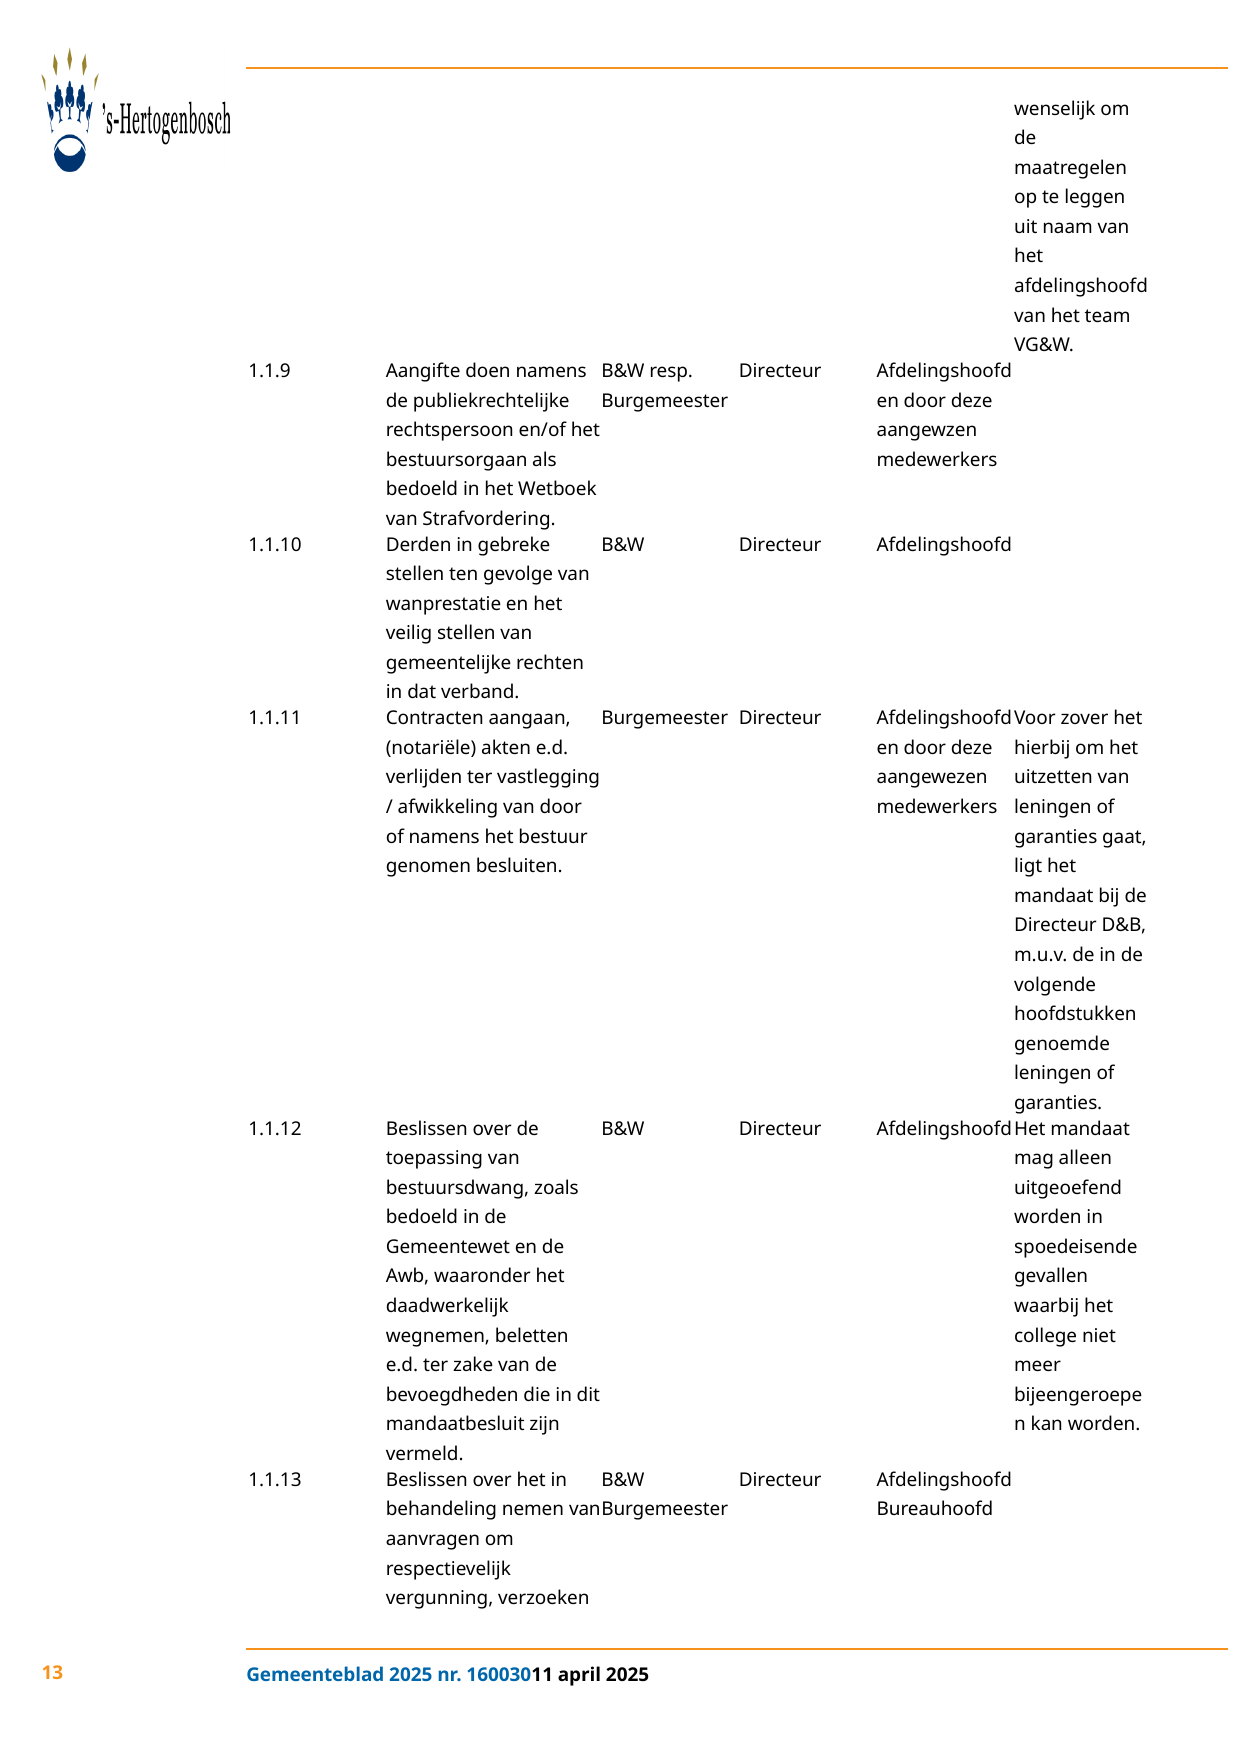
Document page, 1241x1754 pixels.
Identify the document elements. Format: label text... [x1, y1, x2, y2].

table_cell Derden in gebreke stellen ten gevolge van wanprestatie en het veilig stellen van gemeentelijke rechten in dat verband. [386, 531, 601, 704]
table_cell B&W [601, 1115, 739, 1466]
table_cell Directeur [739, 705, 876, 1115]
table_cell 1.1.11 [248, 705, 386, 1115]
table_cell Aangifte doen namens de publiekrechtelijke rechtspersoon en/of het bestuursorgaan als bedoeld in het Wetboek van Strafvordering. [386, 357, 601, 531]
table_cell B&W Burgemeester [601, 1466, 739, 1610]
table_cell Afdelingshoofd Bureauhoofd [876, 1466, 1014, 1610]
table_cell 1.1.10 [248, 531, 386, 704]
table_cell Directeur [739, 1115, 876, 1466]
table_cell Voor zover het hierbij om het uitzetten van leningen of garanties gaat, ligt het mandaat bij de Directeur D&B, m.u.v. de in de volgende hoofdstukken genoemde leningen of garanties. [1014, 705, 1152, 1115]
table_cell Afdelingshoofd [876, 1115, 1014, 1466]
table_cell [386, 95, 601, 357]
table_cell B&W resp. Burgemeester [601, 357, 739, 531]
table_cell [1014, 531, 1152, 704]
table_cell [601, 95, 739, 357]
table_cell Afdelingshoofd en door deze aangewezen medewerkers [876, 705, 1014, 1115]
table_cell Afdelingshoofd en door deze aangewzen medewerkers [876, 357, 1014, 531]
table_cell [1014, 1466, 1152, 1610]
table_cell 1.1.12 [248, 1115, 386, 1466]
table_cell Directeur [739, 1466, 876, 1610]
table_cell Afdelingshoofd [876, 531, 1014, 704]
table_cell [248, 95, 386, 357]
table_cell 1.1.13 [248, 1466, 386, 1610]
table_cell 1.1.9 [248, 357, 386, 531]
picture [41, 47, 231, 172]
table_cell Beslissen over de toepassing van bestuursdwang, zoals bedoeld in de Gemeentewet en de Awb, waaronder het daadwerkelijk wegnemen, beletten e.d. ter zake van de bevoegdheden die in dit mandaatbesluit zijn vermeld. [386, 1115, 601, 1466]
table_cell Beslissen over het in behandeling nemen van aanvragen om respectievelijk vergunning, verzoeken [386, 1466, 601, 1610]
table_cell [876, 95, 1014, 357]
table_cell Contracten aangaan, (notariële) akten e.d. verlijden ter vastlegging / afwikkeling van door of namens het bestuur genomen besluiten. [386, 705, 601, 1115]
table_cell [1014, 357, 1152, 531]
table_cell Directeur [739, 531, 876, 704]
table_cell B&W [601, 531, 739, 704]
table_cell Directeur [739, 357, 876, 531]
table_cell wenselijk om de maatregelen op te leggen uit naam van het afdelingshoofd van het team VG&W. [1014, 95, 1152, 357]
table_cell Het mandaat mag alleen uitgeoefend worden in spoedeisende gevallen waarbij het college niet meer bijeengeroepen kan worden. [1014, 1115, 1152, 1466]
table_cell [739, 95, 876, 357]
table_cell Burgemeester [601, 705, 739, 1115]
